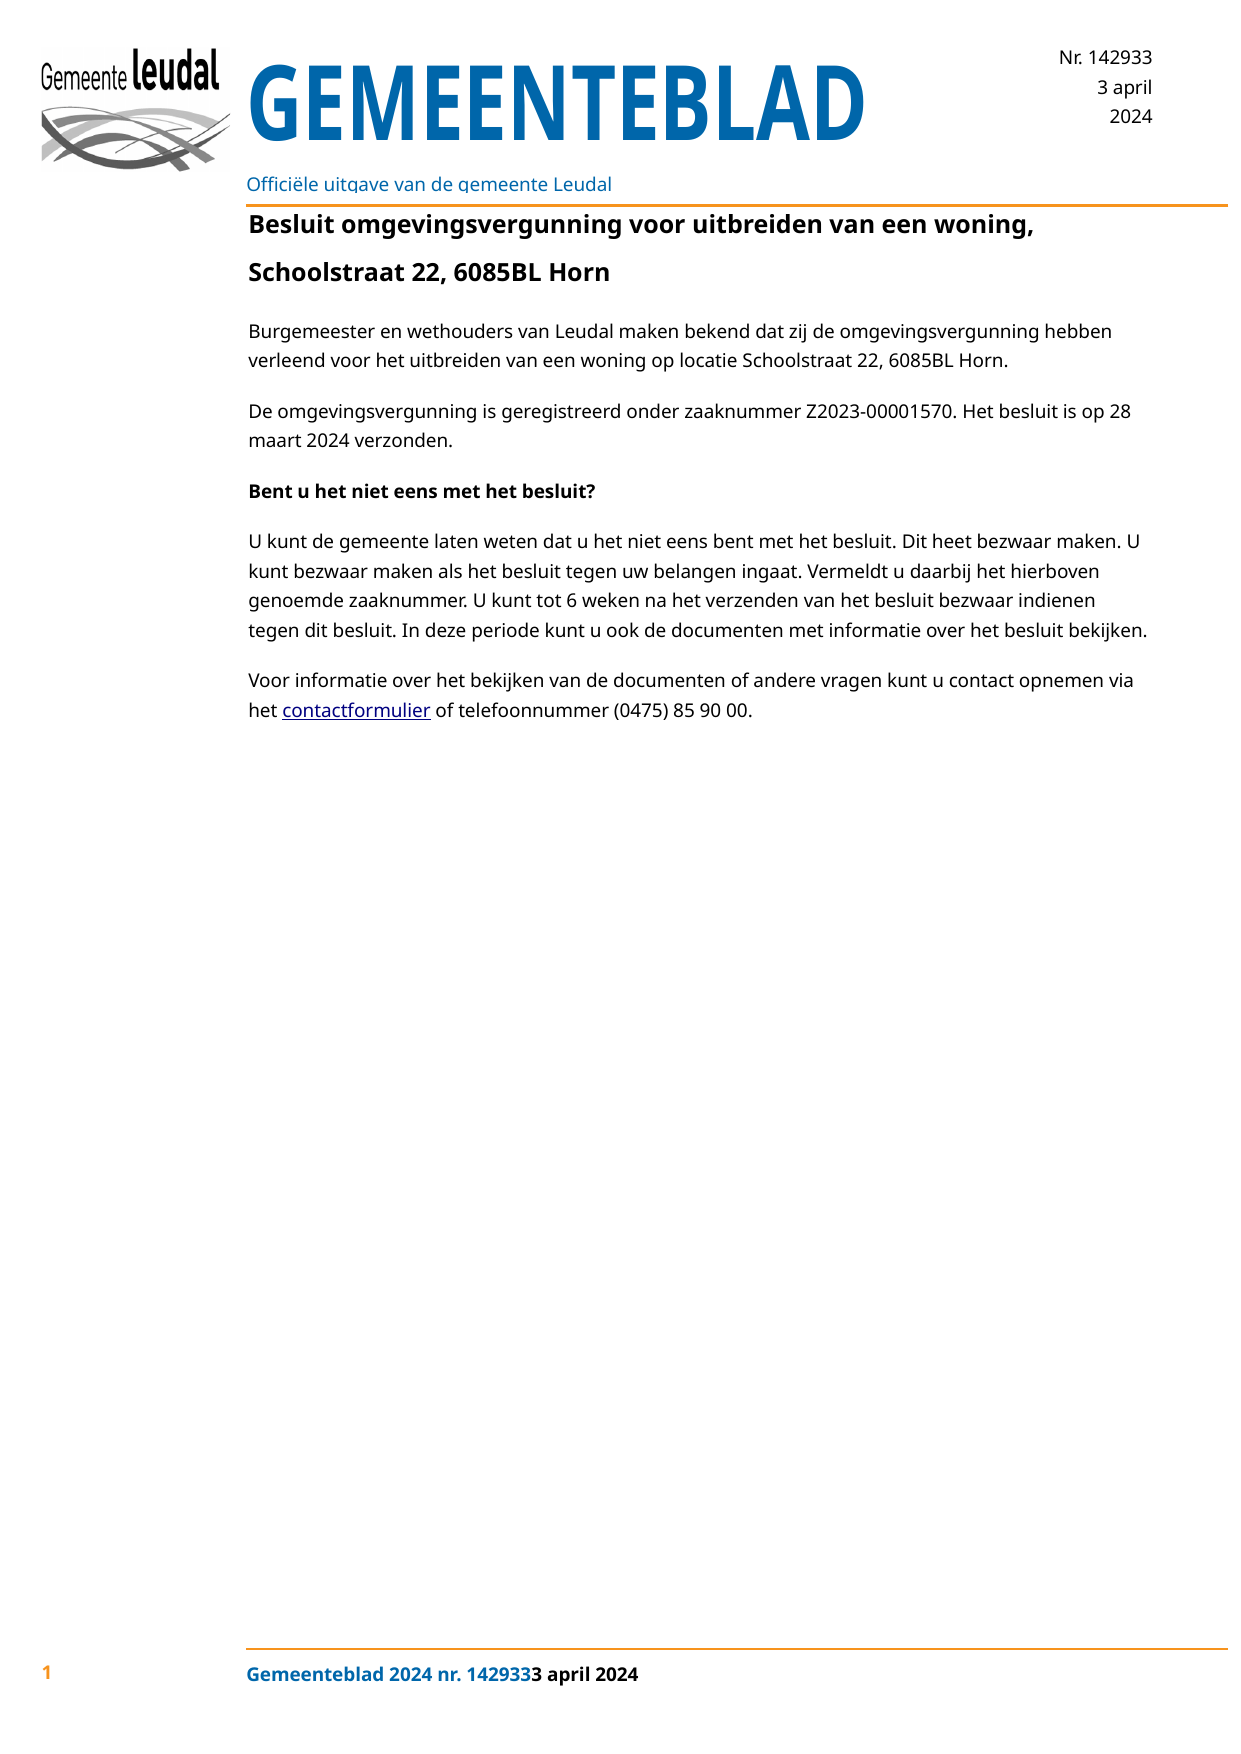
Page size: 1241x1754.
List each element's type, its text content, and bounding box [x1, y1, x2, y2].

text Bent u het niet eens met het besluit? [248, 478, 1152, 504]
text De omgevingsvergunning is geregistreerd onder zaaknummer Z2023-00001570. Het besluit is op 28 maart 2024 verzonden. [248, 398, 1152, 453]
text Voor informatie over het bekijken van de documenten of andere vragen kunt u contact opnemen via het contactformulier of telefoonnummer (0475) 85 90 00. [248, 667, 1152, 723]
picture [41, 47, 231, 172]
text U kunt de gemeente laten weten dat u het niet eens bent met het besluit. Dit heet bezwaar maken. U kunt bezwaar maken als het besluit tegen uw belangen ingaat. Vermeldt u daarbij het hierboven genoemde zaaknummer. U kunt tot 6 weken na het verzenden van het besluit bezwaar indienen tegen dit besluit. In deze periode kunt u ook de documenten met informatie over het besluit bekijken. [248, 528, 1152, 643]
text Besluit omgevingsvergunning voor uitbreiden van een woning, Schoolstraat 22, 6085BL Horn [248, 207, 1152, 288]
text Burgemeester en wethouders van Leudal maken bekend dat zij de omgevingsvergunning hebben verleend voor het uitbreiden van een woning op locatie Schoolstraat 22, 6085BL Horn. [248, 318, 1152, 373]
